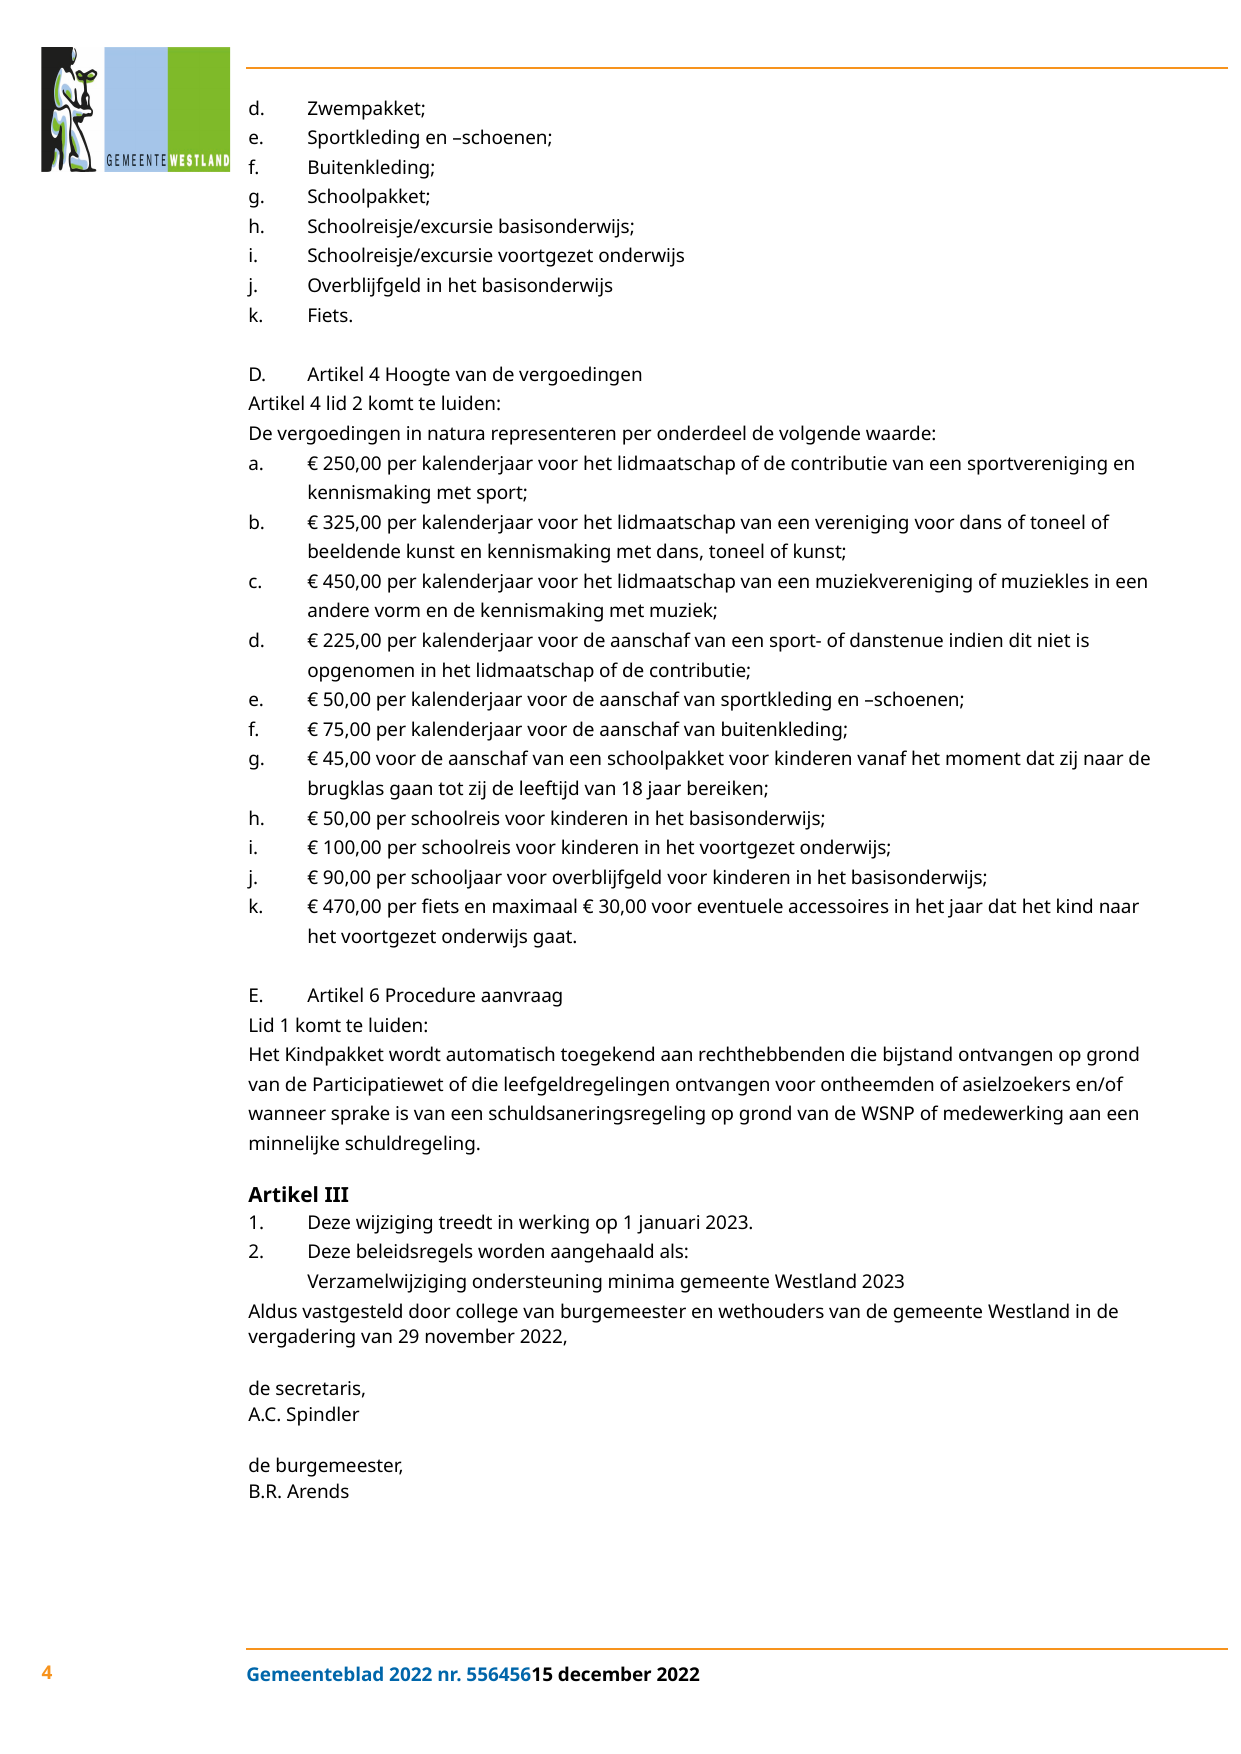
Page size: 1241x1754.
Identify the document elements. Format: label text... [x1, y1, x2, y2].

list Zwempakket; [248, 95, 1152, 121]
list € 100,00 per schoolreis voor kinderen in het voortgezet onderwijs; [248, 834, 1152, 860]
text B.R. Arends [248, 1478, 1152, 1504]
list € 75,00 per kalenderjaar voor de aanschaf van buitenkleding; [248, 716, 1152, 742]
list € 450,00 per kalenderjaar voor het lidmaatschap van een muziekvereniging of muziekles in een andere vorm en de kennismaking met muziek; [248, 568, 1152, 623]
list € 470,00 per fiets en maximaal € 30,00 voor eventuele accessoires in het jaar dat het kind naar het voortgezet onderwijs gaat. [248, 893, 1152, 949]
list € 50,00 per kalenderjaar voor de aanschaf van sportkleding en –schoenen; [248, 686, 1152, 712]
list Schoolpakket; [248, 183, 1152, 209]
list Schoolreisje/excursie basisonderwijs; [248, 213, 1152, 239]
list € 50,00 per schoolreis voor kinderen in het basisonderwijs; [248, 805, 1152, 831]
list Deze wijziging treedt in werking op 1 januari 2023. [248, 1209, 1152, 1235]
text Aldus vastgesteld door college van burgemeester en wethouders van de gemeente Westland in de vergadering van 29 november 2022, [248, 1298, 1152, 1349]
text Lid 1 komt te luiden: [248, 1012, 1152, 1038]
list Schoolreisje/excursie voortgezet onderwijs [248, 243, 1152, 268]
list Overblijfgeld in het basisonderwijs [248, 272, 1152, 298]
text de burgemeester, [248, 1452, 1152, 1478]
list € 250,00 per kalenderjaar voor het lidmaatschap of de contributie van een sportvereniging en kennismaking met sport; [248, 450, 1152, 505]
list € 225,00 per kalenderjaar voor de aanschaf van een sport- of danstenue indien dit niet is opgenomen in het lidmaatschap of de contributie; [248, 627, 1152, 683]
picture [41, 47, 231, 172]
list Artikel 4 Hoogte van de vergoedingen [248, 361, 1152, 387]
text Artikel 4 lid 2 komt te luiden: [248, 391, 1152, 416]
text A.C. Spindler [248, 1401, 1152, 1426]
list Artikel 6 Procedure aanvraag [248, 982, 1152, 1008]
list € 45,00 voor de aanschaf van een schoolpakket voor kinderen vanaf het moment dat zij naar de brugklas gaan tot zij de leeftijd van 18 jaar bereiken; [248, 746, 1152, 801]
list Sportkleding en –schoenen; [248, 124, 1152, 150]
text Het Kindpakket wordt automatisch toegekend aan rechthebbenden die bijstand ontvangen op grond van de Participatiewet of die leefgeldregelingen ontvangen voor ontheemden of asielzoekers en/of wanneer sprake is van een schuldsaneringsregeling op grond van de WSNP of medewerking aan een minnelijke schuldregeling. [248, 1041, 1152, 1156]
text de secretaris, [248, 1375, 1152, 1401]
list Fiets. [248, 302, 1152, 328]
list Deze beleidsregels worden aangehaald als: [248, 1239, 1152, 1264]
list Verzamelwijziging ondersteuning minima gemeente Westland 2023 [248, 1268, 1152, 1294]
text De vergoedingen in natura representeren per onderdeel de volgende waarde: [248, 420, 1152, 446]
list € 90,00 per schooljaar voor overblijfgeld voor kinderen in het basisonderwijs; [248, 864, 1152, 890]
text Artikel III [248, 1181, 1152, 1209]
list € 325,00 per kalenderjaar voor het lidmaatschap van een vereniging voor dans of toneel of beeldende kunst en kennismaking met dans, toneel of kunst; [248, 509, 1152, 564]
list Buitenkleding; [248, 154, 1152, 180]
